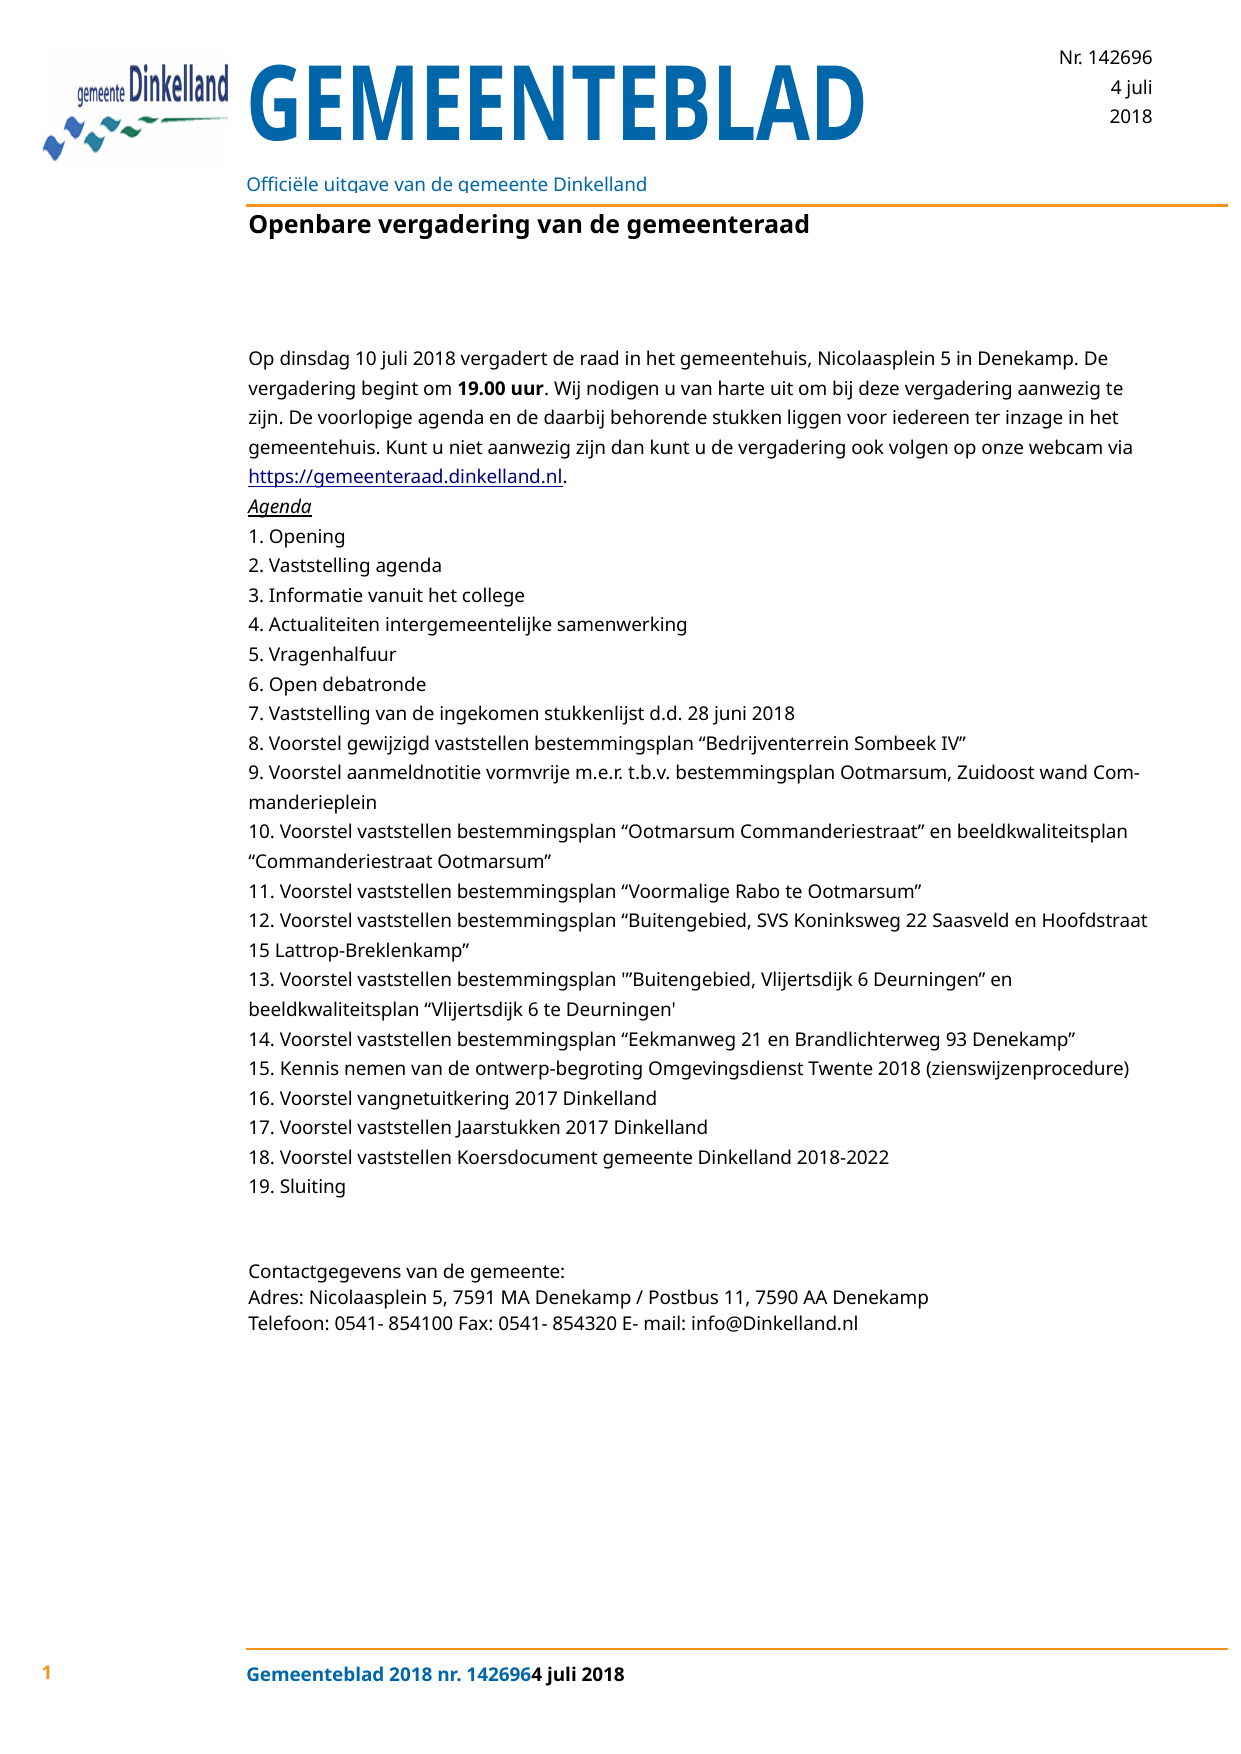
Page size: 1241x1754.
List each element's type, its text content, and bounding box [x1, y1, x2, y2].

text 11. Voorstel vaststellen bestemmingsplan “Voormalige Rabo te Ootmarsum” [248, 878, 1152, 903]
text 8. Voorstel gewijzigd vaststellen bestemmingsplan “Bedrijventerrein Sombeek IV” [248, 730, 1152, 756]
text 3. Informatie vanuit het college [248, 582, 1152, 608]
text 18. Voorstel vaststellen Koersdocument gemeente Dinkelland 2018-2022 [248, 1144, 1152, 1170]
picture [41, 47, 231, 172]
text Contactgegevens van de gemeente: [248, 1258, 1152, 1284]
text 9. Voorstel aanmeldnotitie vormvrije m.e.r. t.b.v. bestemmingsplan Ootmarsum, Zuidoost wand Com-manderieplein [248, 759, 1152, 815]
text Op dinsdag 10 juli 2018 vergadert de raad in het gemeentehuis, Nicolaasplein 5 in Denekamp. De vergadering begint om 19.00 uur. Wij nodigen u van harte uit om bij deze vergadering aanwezig te zijn. De voorlopige agenda en de daarbij behorende stukken liggen voor iedereen ter inzage in het gemeentehuis. Kunt u niet aanwezig zijn dan kunt u de vergadering ook volgen op onze webcam via https://gemeenteraad.dinkelland.nl. [248, 345, 1152, 489]
text 13. Voorstel vaststellen bestemmingsplan '”Buitengebied, Vlijertsdijk 6 Deurningen” en beeldkwaliteitsplan “Vlijertsdijk 6 te Deurningen' [248, 967, 1152, 1022]
text Adres: Nicolaasplein 5, 7591 MA Denekamp / Postbus 11, 7590 AA Denekamp [248, 1284, 1152, 1310]
text 2. Vaststelling agenda [248, 552, 1152, 578]
text 14. Voorstel vaststellen bestemmingsplan “Eekmanweg 21 en Brandlichterweg 93 Denekamp” [248, 1026, 1152, 1051]
text Agenda [248, 493, 1152, 519]
text 17. Voorstel vaststellen Jaarstukken 2017 Dinkelland [248, 1114, 1152, 1140]
text 16. Voorstel vangnetuitkering 2017 Dinkelland [248, 1085, 1152, 1111]
text 1. Opening [248, 523, 1152, 548]
text 6. Open debatronde [248, 671, 1152, 696]
text 5. Vragenhalfuur [248, 641, 1152, 667]
text 15. Kennis nemen van de ontwerp-begroting Omgevingsdienst Twente 2018 (zienswijzenprocedure) [248, 1055, 1152, 1081]
text 7. Vaststelling van de ingekomen stukkenlijst d.d. 28 juni 2018 [248, 700, 1152, 726]
text 4. Actualiteiten intergemeentelijke samenwerking [248, 612, 1152, 637]
text 10. Voorstel vaststellen bestemmingsplan “Ootmarsum Commanderiestraat” en beeldkwaliteitsplan “Commanderiestraat Ootmarsum” [248, 819, 1152, 874]
text Openbare vergadering van de gemeenteraad [248, 207, 1152, 241]
text 12. Voorstel vaststellen bestemmingsplan “Buitengebied, SVS Koninksweg 22 Saasveld en Hoofdstraat 15 Lattrop-Breklenkamp” [248, 907, 1152, 963]
text 19. Sluiting [248, 1174, 1152, 1199]
text Telefoon: 0541- 854100 Fax: 0541- 854320 E- mail: info@Dinkelland.nl [248, 1310, 1152, 1336]
